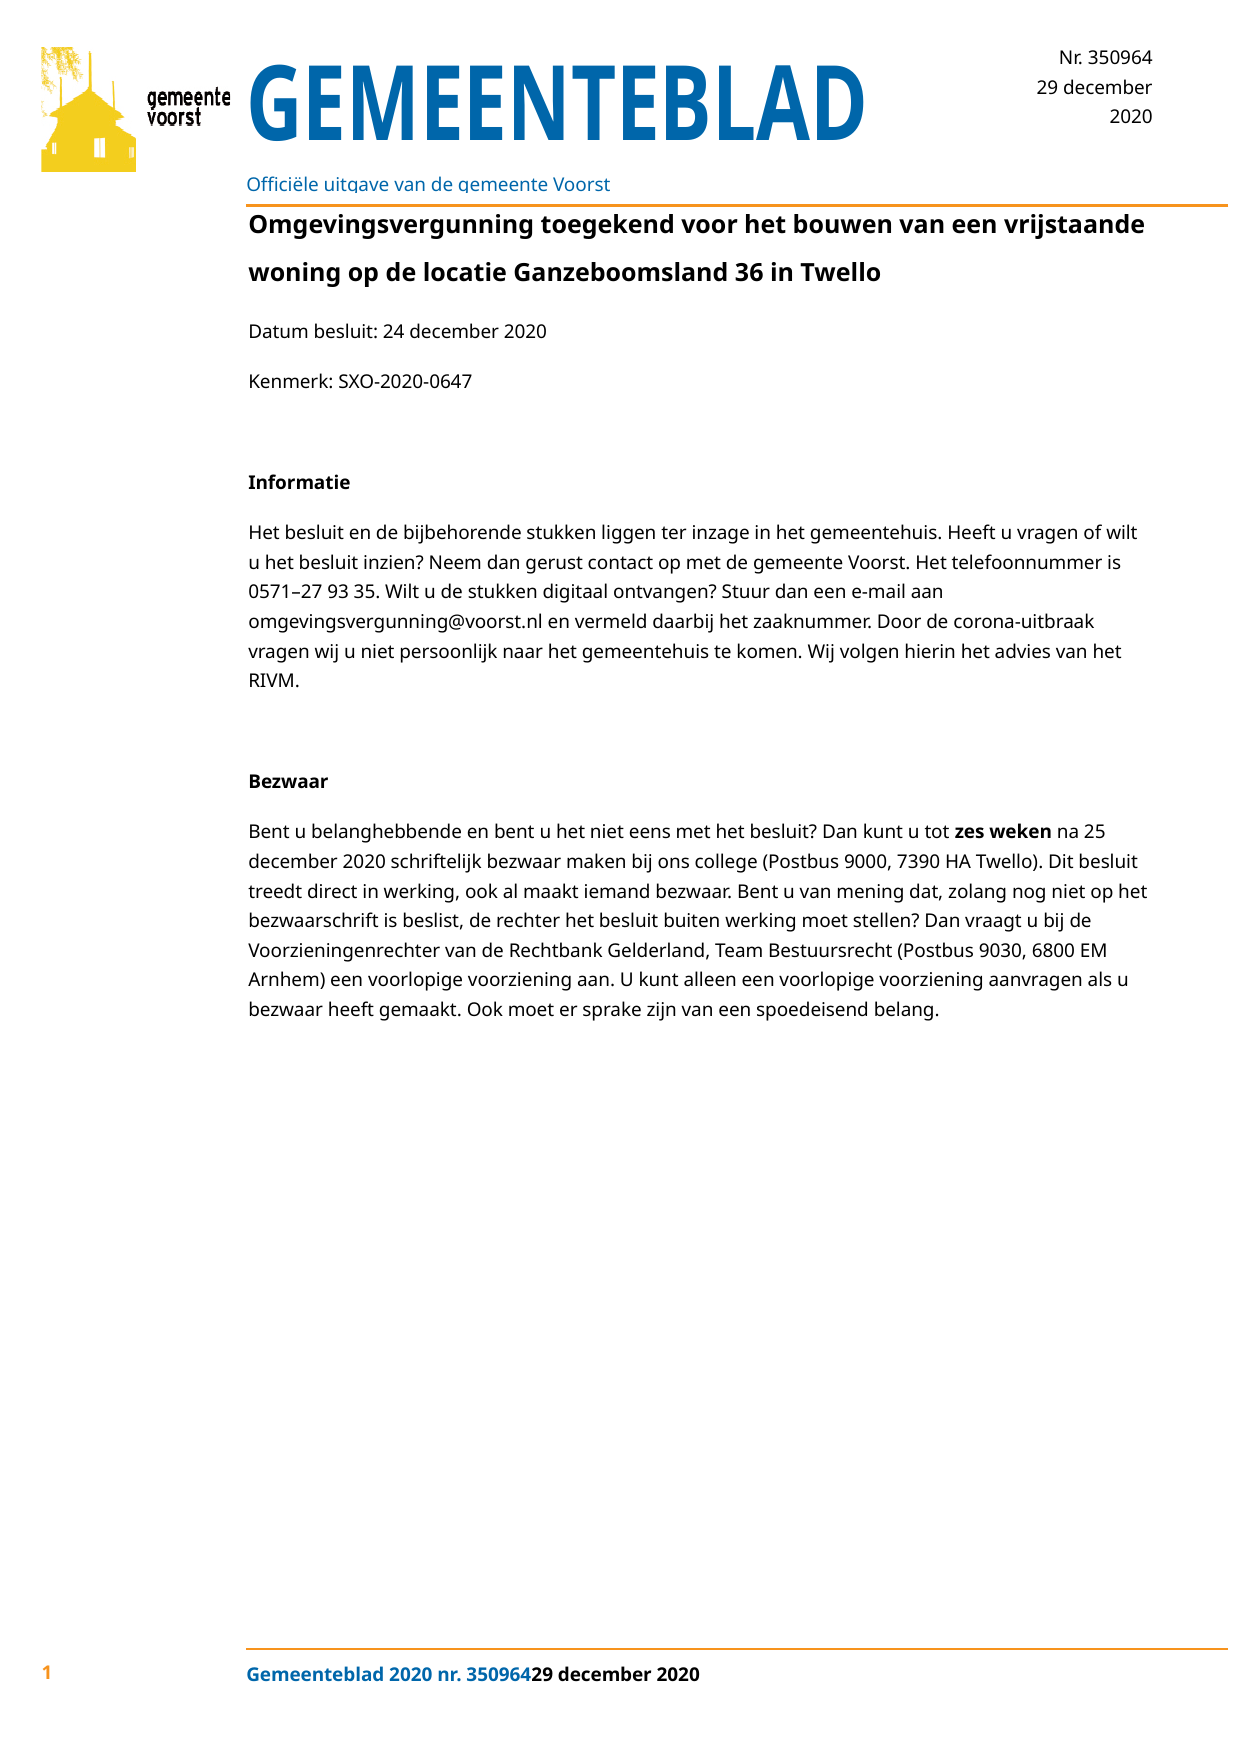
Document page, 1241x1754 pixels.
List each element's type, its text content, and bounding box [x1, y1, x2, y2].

text Bent u belanghebbende en bent u het niet eens met het besluit? Dan kunt u tot zes weken na 25 december 2020 schriftelijk bezwaar maken bij ons college (Postbus 9000, 7390 HA Twello). Dit besluit treedt direct in werking, ook al maakt iemand bezwaar. Bent u van mening dat, zolang nog niet op het bezwaarschrift is beslist, de rechter het besluit buiten werking moet stellen? Dan vraagt u bij de Voorzieningenrechter van de Rechtbank Gelderland, Team Bestuursrecht (Postbus 9030, 6800 EM Arnhem) een voorlopige voorziening aan. U kunt alleen een voorlopige voorziening aanvragen als u bezwaar heeft gemaakt. Ook moet er sprake zijn van een spoedeisend belang. [248, 819, 1152, 1022]
text Omgevingsvergunning toegekend voor het bouwen van een vrijstaande woning op de locatie Ganzeboomsland 36 in Twello [248, 207, 1152, 288]
text Kenmerk: SXO-2020-0647 [248, 368, 1152, 394]
text Informatie [248, 469, 1152, 495]
text Bezwaar [248, 768, 1152, 794]
picture [41, 47, 231, 172]
text Het besluit en de bijbehorende stukken liggen ter inzage in het gemeentehuis. Heeft u vragen of wilt u het besluit inzien? Neem dan gerust contact op met de gemeente Voorst. Het telefoonnummer is 0571–27 93 35. Wilt u de stukken digitaal ontvangen? Stuur dan een e-mail aan omgevingsvergunning@voorst.nl en vermeld daarbij het zaaknummer. Door de corona-uitbraak vragen wij u niet persoonlijk naar het gemeentehuis te komen. Wij volgen hierin het advies van het RIVM. [248, 519, 1152, 693]
text Datum besluit: 24 december 2020 [248, 318, 1152, 344]
